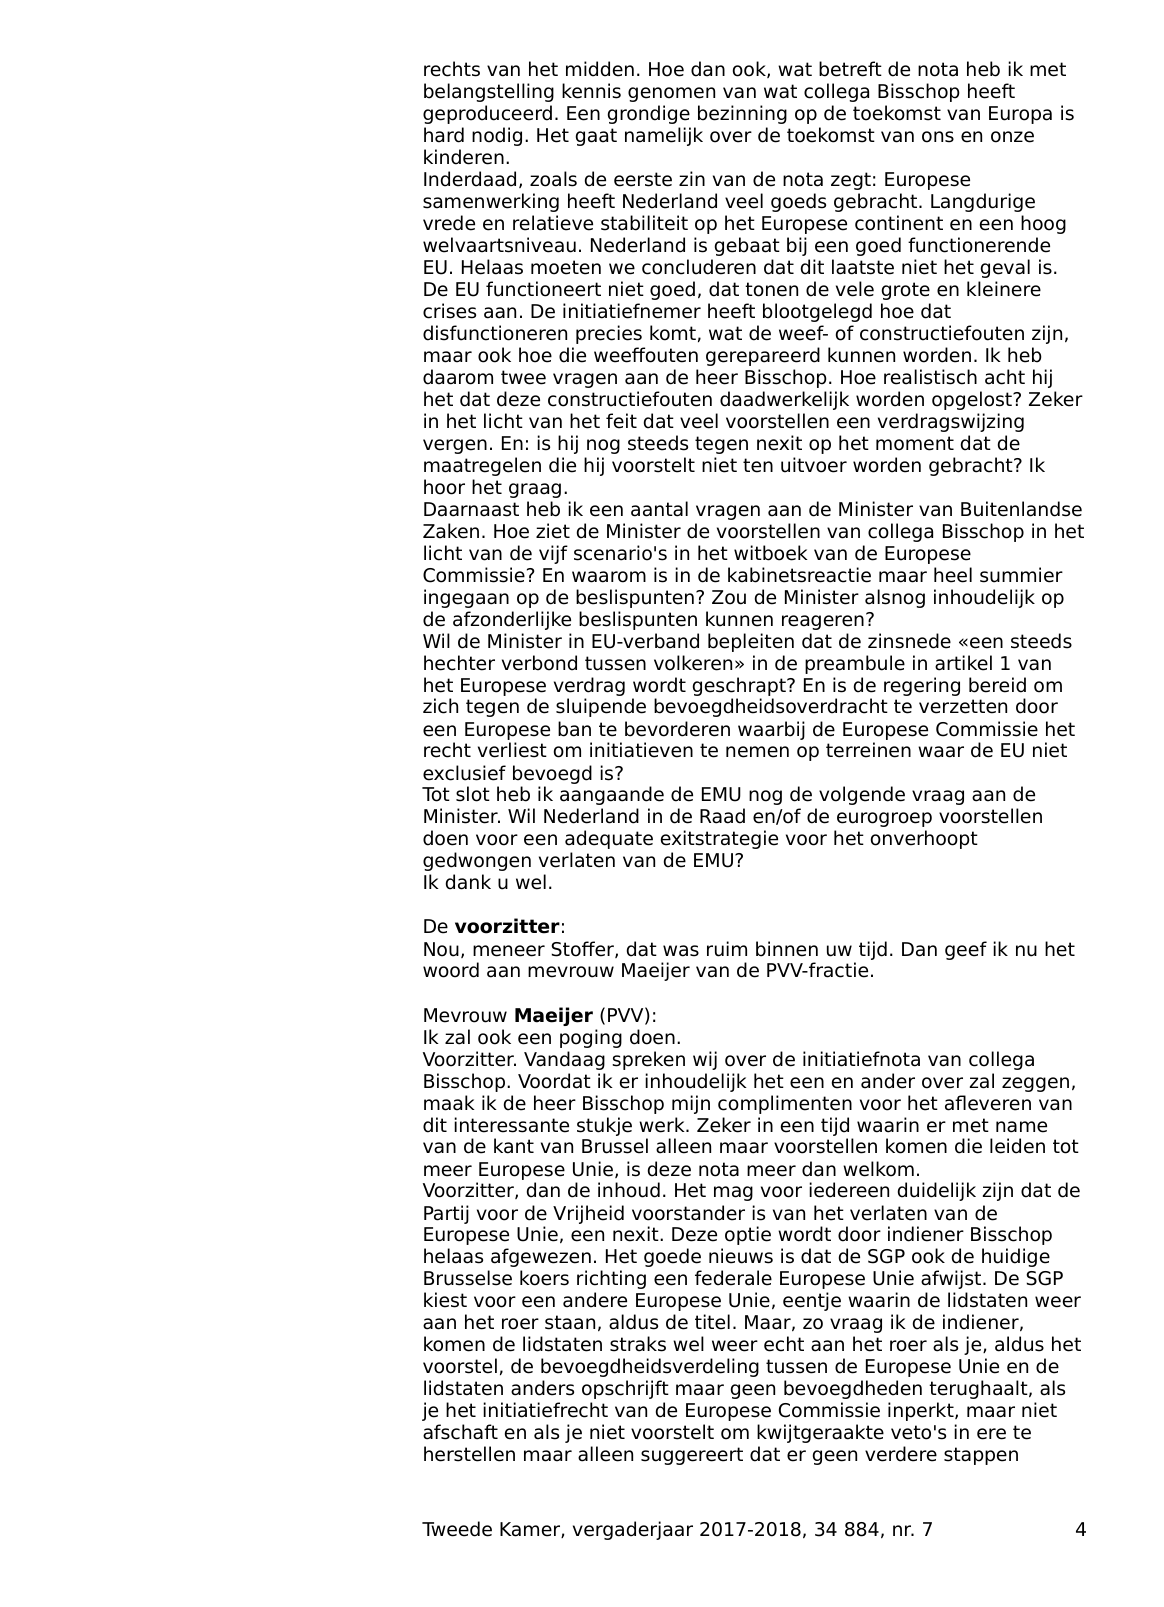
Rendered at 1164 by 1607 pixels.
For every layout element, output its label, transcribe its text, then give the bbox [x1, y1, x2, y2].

text Daarnaast heb ik een aantal vragen aan de Minister van Buitenlandse Zaken. Hoe ziet de Minister de voorstellen van collega Bisschop in het licht van de vijf scenario's in het witboek van de Europese Commissie? En waarom is in de kabinetsreactie maar heel summier ingegaan op de beslispunten? Zou de Minister alsnog inhoudelijk op de afzonderlijke beslispunten kunnen reageren? [422, 499, 1087, 631]
text Ik zal ook een poging doen. [422, 1027, 1087, 1048]
text Mevrouw Maeijer (PVV): [422, 1004, 1087, 1027]
text Voorzitter. Vandaag spreken wij over de initiatiefnota van collega Bisschop. Voordat ik er inhoudelijk het een en ander over zal zeggen, maak ik de heer Bisschop mijn complimenten voor het afleveren van dit interessante stukje werk. Zeker in een tijd waarin er met name van de kant van Brussel alleen maar voorstellen komen die leiden tot meer Europese Unie, is deze nota meer dan welkom. [422, 1048, 1087, 1180]
text rechts van het midden. Hoe dan ook, wat betreft de nota heb ik met belangstelling kennis genomen van wat collega Bisschop heeft geproduceerd. Een grondige bezinning op de toekomst van Europa is hard nodig. Het gaat namelijk over de toekomst van ons en onze kinderen. [422, 59, 1087, 169]
text Tot slot heb ik aangaande de EMU nog de volgende vraag aan de Minister. Wil Nederland in de Raad en/of de eurogroep voorstellen doen voor een adequate exitstrategie voor het onverhoopt gedwongen verlaten van de EMU? [422, 784, 1087, 872]
text Nou, meneer Stoffer, dat was ruim binnen uw tijd. Dan geef ik nu het woord aan mevrouw Maeijer van de PVV-fractie. [422, 938, 1087, 982]
text Ik dank u wel. [422, 872, 1087, 894]
text Inderdaad, zoals de eerste zin van de nota zegt: Europese samenwerking heeft Nederland veel goeds gebracht. Langdurige vrede en relatieve stabiliteit op het Europese continent en een hoog welvaartsniveau. Nederland is gebaat bij een goed functionerende EU. Helaas moeten we concluderen dat dit laatste niet het geval is. De EU functioneert niet goed, dat tonen de vele grote en kleinere crises aan. De initiatiefnemer heeft blootgelegd hoe dat disfunctioneren precies komt, wat de weef- of constructiefouten zijn, maar ook hoe die weeffouten gerepareerd kunnen worden. Ik heb daarom twee vragen aan de heer Bisschop. Hoe realistisch acht hij het dat deze constructiefouten daadwerkelijk worden opgelost? Zeker in het licht van het feit dat veel voorstellen een verdragswijzing vergen. En: is hij nog steeds tegen nexit op het moment dat de maatregelen die hij voorstelt niet ten uitvoer worden gebracht? Ik hoor het graag. [422, 169, 1087, 499]
text Voorzitter, dan de inhoud. Het mag voor iedereen duidelijk zijn dat de Partij voor de Vrijheid voorstander is van het verlaten van de Europese Unie, een nexit. Deze optie wordt door indiener Bisschop helaas afgewezen. Het goede nieuws is dat de SGP ook de huidige Brusselse koers richting een federale Europese Unie afwijst. De SGP kiest voor een andere Europese Unie, eentje waarin de lidstaten weer aan het roer staan, aldus de titel. Maar, zo vraag ik de indiener, komen de lidstaten straks wel weer echt aan het roer als je, aldus het voorstel, de bevoegdheidsverdeling tussen de Europese Unie en de lidstaten anders opschrijft maar geen bevoegdheden terughaalt, als je het initiatiefrecht van de Europese Commissie inperkt, maar niet afschaft en als je niet voorstelt om kwijtgeraakte veto's in ere te herstellen maar alleen suggereert dat er geen verdere stappen [422, 1180, 1087, 1466]
text Wil de Minister in EU-verband bepleiten dat de zinsnede «een steeds hechter verbond tussen volkeren» in de preambule in artikel 1 van het Europese verdrag wordt geschrapt? En is de regering bereid om zich tegen de sluipende bevoegdheidsoverdracht te verzetten door een Europese ban te bevorderen waarbij de Europese Commissie het recht verliest om initiatieven te nemen op terreinen waar de EU niet exclusief bevoegd is? [422, 631, 1087, 784]
text De voorzitter: [422, 916, 1087, 938]
